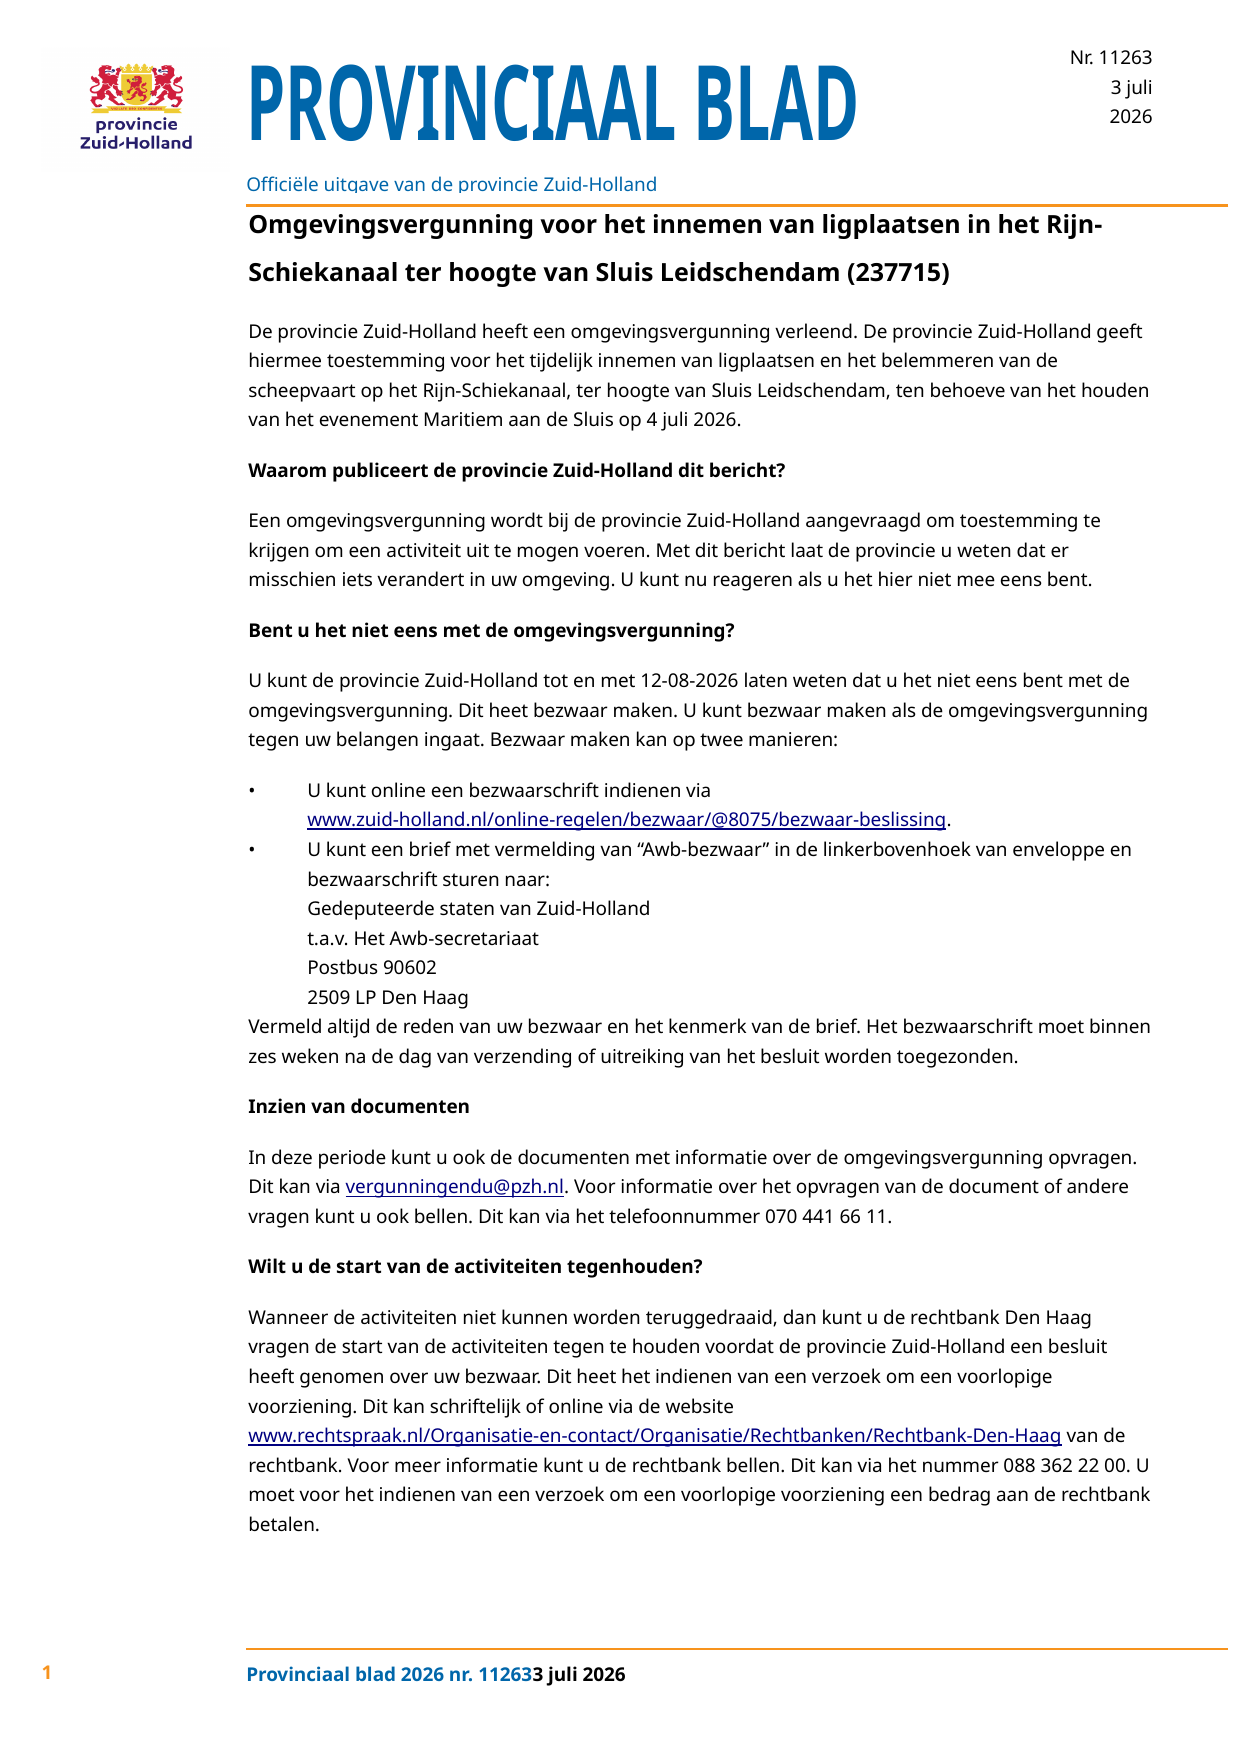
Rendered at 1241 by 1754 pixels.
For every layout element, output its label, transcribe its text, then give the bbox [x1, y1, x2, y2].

text Inzien van documenten [248, 1094, 1152, 1119]
text In deze periode kunt u ook de documenten met informatie over de omgevingsvergunning opvragen. Dit kan via vergunningendu@pzh.nl. Voor informatie over het opvragen van de document of andere vragen kunt u ook bellen. Dit kan via het telefoonnummer 070 441 66 11. [248, 1144, 1152, 1229]
text U kunt de provincie Zuid-Holland tot en met 12-08-2026 laten weten dat u het niet eens bent met de omgevingsvergunning. Dit heet bezwaar maken. U kunt bezwaar maken als de omgevingsvergunning tegen uw belangen ingaat. Bezwaar maken kan op twee manieren: [248, 667, 1152, 752]
list U kunt online een bezwaarschrift indienen via www.zuid-holland.nl/online-regelen/bezwaar/@8075/bezwaar-beslissing. [248, 777, 1152, 832]
text Bent u het niet eens met de omgevingsvergunning? [248, 617, 1152, 643]
text Wilt u de start van de activiteiten tegenhouden? [248, 1254, 1152, 1279]
list U kunt een brief met vermelding van “Awb-bezwaar” in de linkerbovenhoek van enveloppe en bezwaarschrift sturen naar: [248, 836, 1152, 892]
text Waarom publiceert de provincie Zuid-Holland dit bericht? [248, 457, 1152, 483]
text Een omgevingsvergunning wordt bij de provincie Zuid-Holland aangevraagd om toestemming te krijgen om een activiteit uit te mogen voeren. Met dit bericht laat de provincie u weten dat er misschien iets verandert in uw omgeving. U kunt nu reageren als u het hier niet mee eens bent. [248, 507, 1152, 592]
list Gedeputeerde staten van Zuid-Holland [248, 895, 1152, 921]
text Vermeld altijd de reden van uw bezwaar en het kenmerk van de brief. Het bezwaarschrift moet binnen zes weken na de dag van verzending of uitreiking van het besluit worden toegezonden. [248, 1014, 1152, 1069]
text Wanneer de activiteiten niet kunnen worden teruggedraaid, dan kunt u de rechtbank Den Haag vragen de start van de activiteiten tegen te houden voordat de provincie Zuid-Holland een besluit heeft genomen over uw bezwaar. Dit heet het indienen van een verzoek om een voorlopige voorziening. Dit kan schriftelijk of online via de website www.rechtspraak.nl/Organisatie-en-contact/Organisatie/Rechtbanken/Rechtbank-Den-Haag van de rechtbank. Voor meer informatie kunt u de rechtbank bellen. Dit kan via het nummer 088 362 22 00. U moet voor het indienen van een verzoek om een voorlopige voorziening een bedrag aan de rechtbank betalen. [248, 1304, 1152, 1537]
text De provincie Zuid-Holland heeft een omgevingsvergunning verleend. De provincie Zuid-Holland geeft hiermee toestemming voor het tijdelijk innemen van ligplaatsen en het belemmeren van de scheepvaart op het Rijn-Schiekanaal, ter hoogte van Sluis Leidschendam, ten behoeve van het houden van het evenement Maritiem aan de Sluis op 4 juli 2026. [248, 318, 1152, 432]
list Postbus 90602 [248, 954, 1152, 980]
list 2509 LP Den Haag [248, 984, 1152, 1010]
list t.a.v. Het Awb-secretariaat [248, 925, 1152, 951]
picture [41, 47, 231, 172]
text Omgevingsvergunning voor het innemen van ligplaatsen in het Rijn-Schiekanaal ter hoogte van Sluis Leidschendam (237715) [248, 207, 1152, 288]
